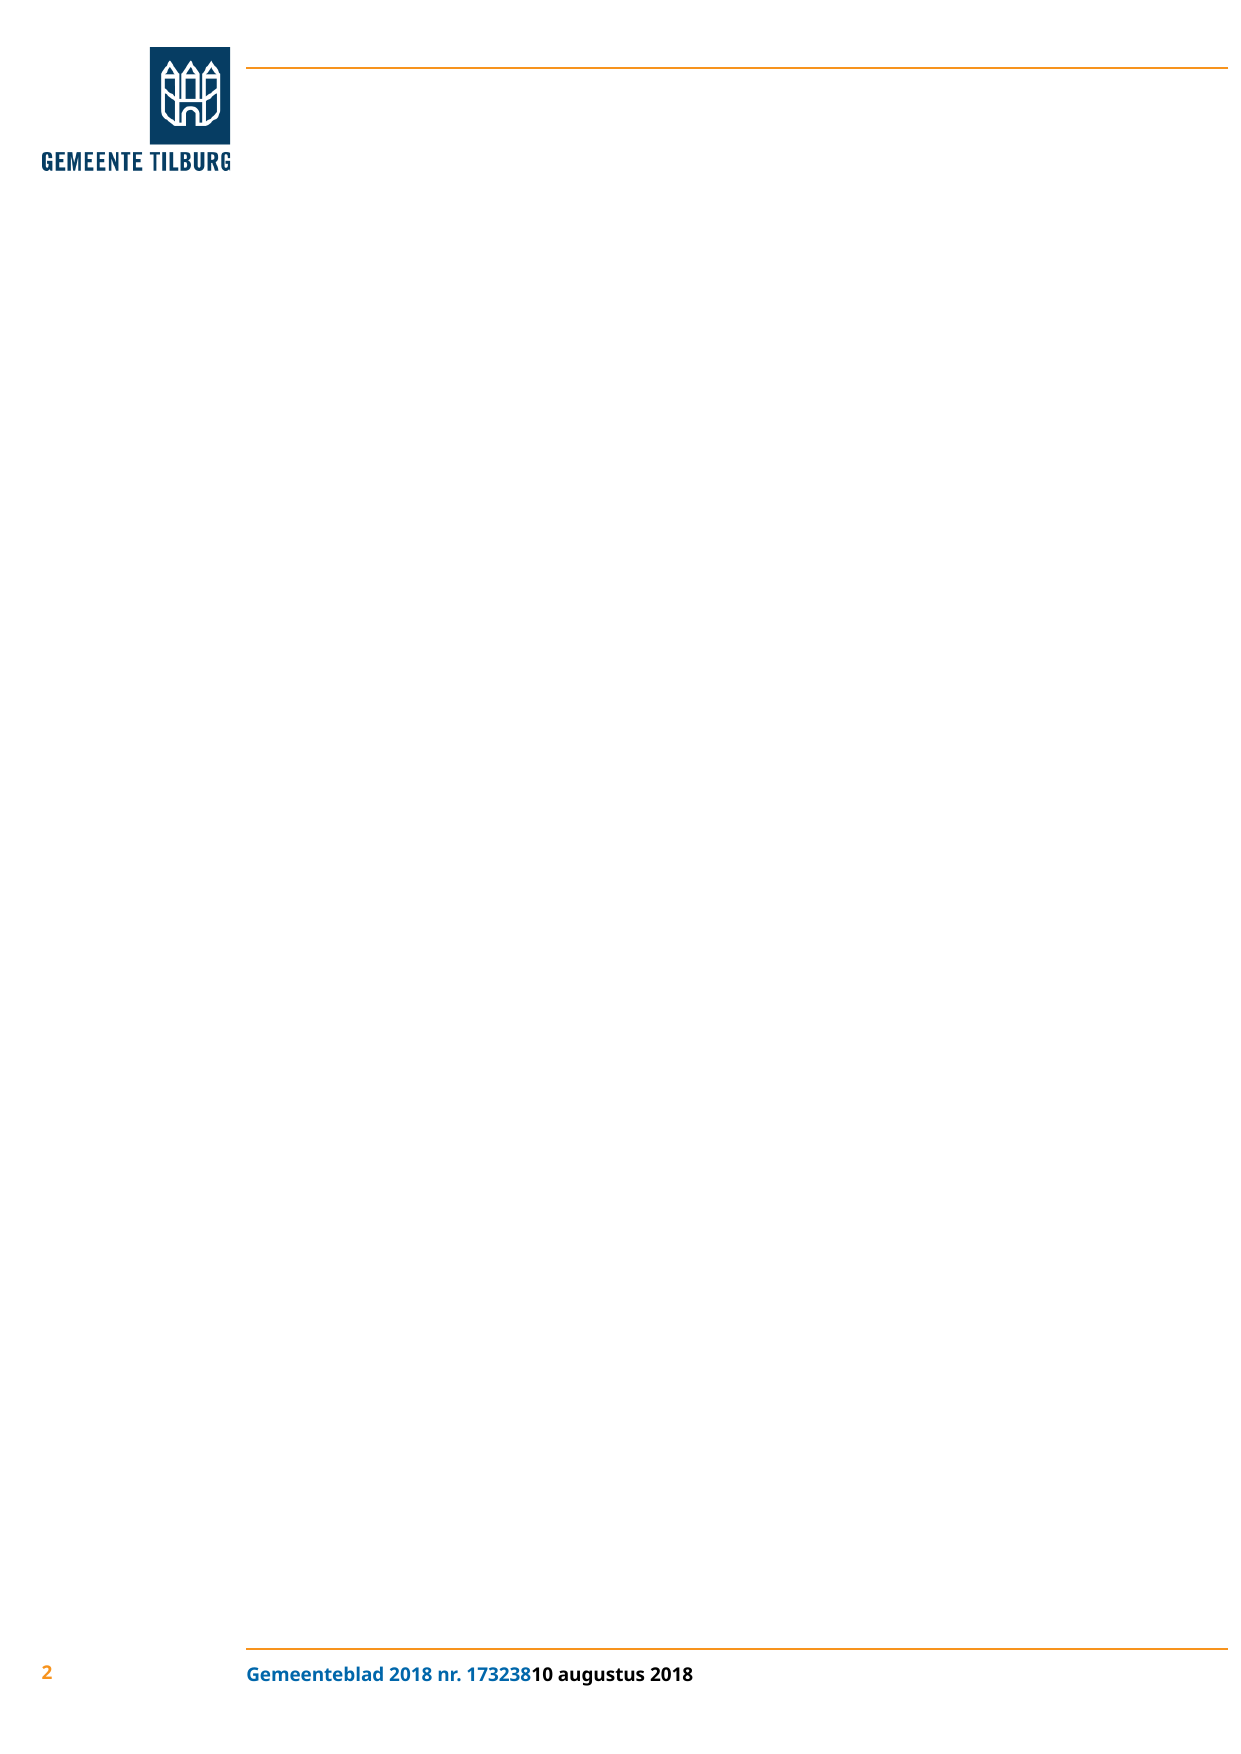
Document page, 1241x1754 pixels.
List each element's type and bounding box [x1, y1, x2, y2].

picture [41, 47, 231, 172]
